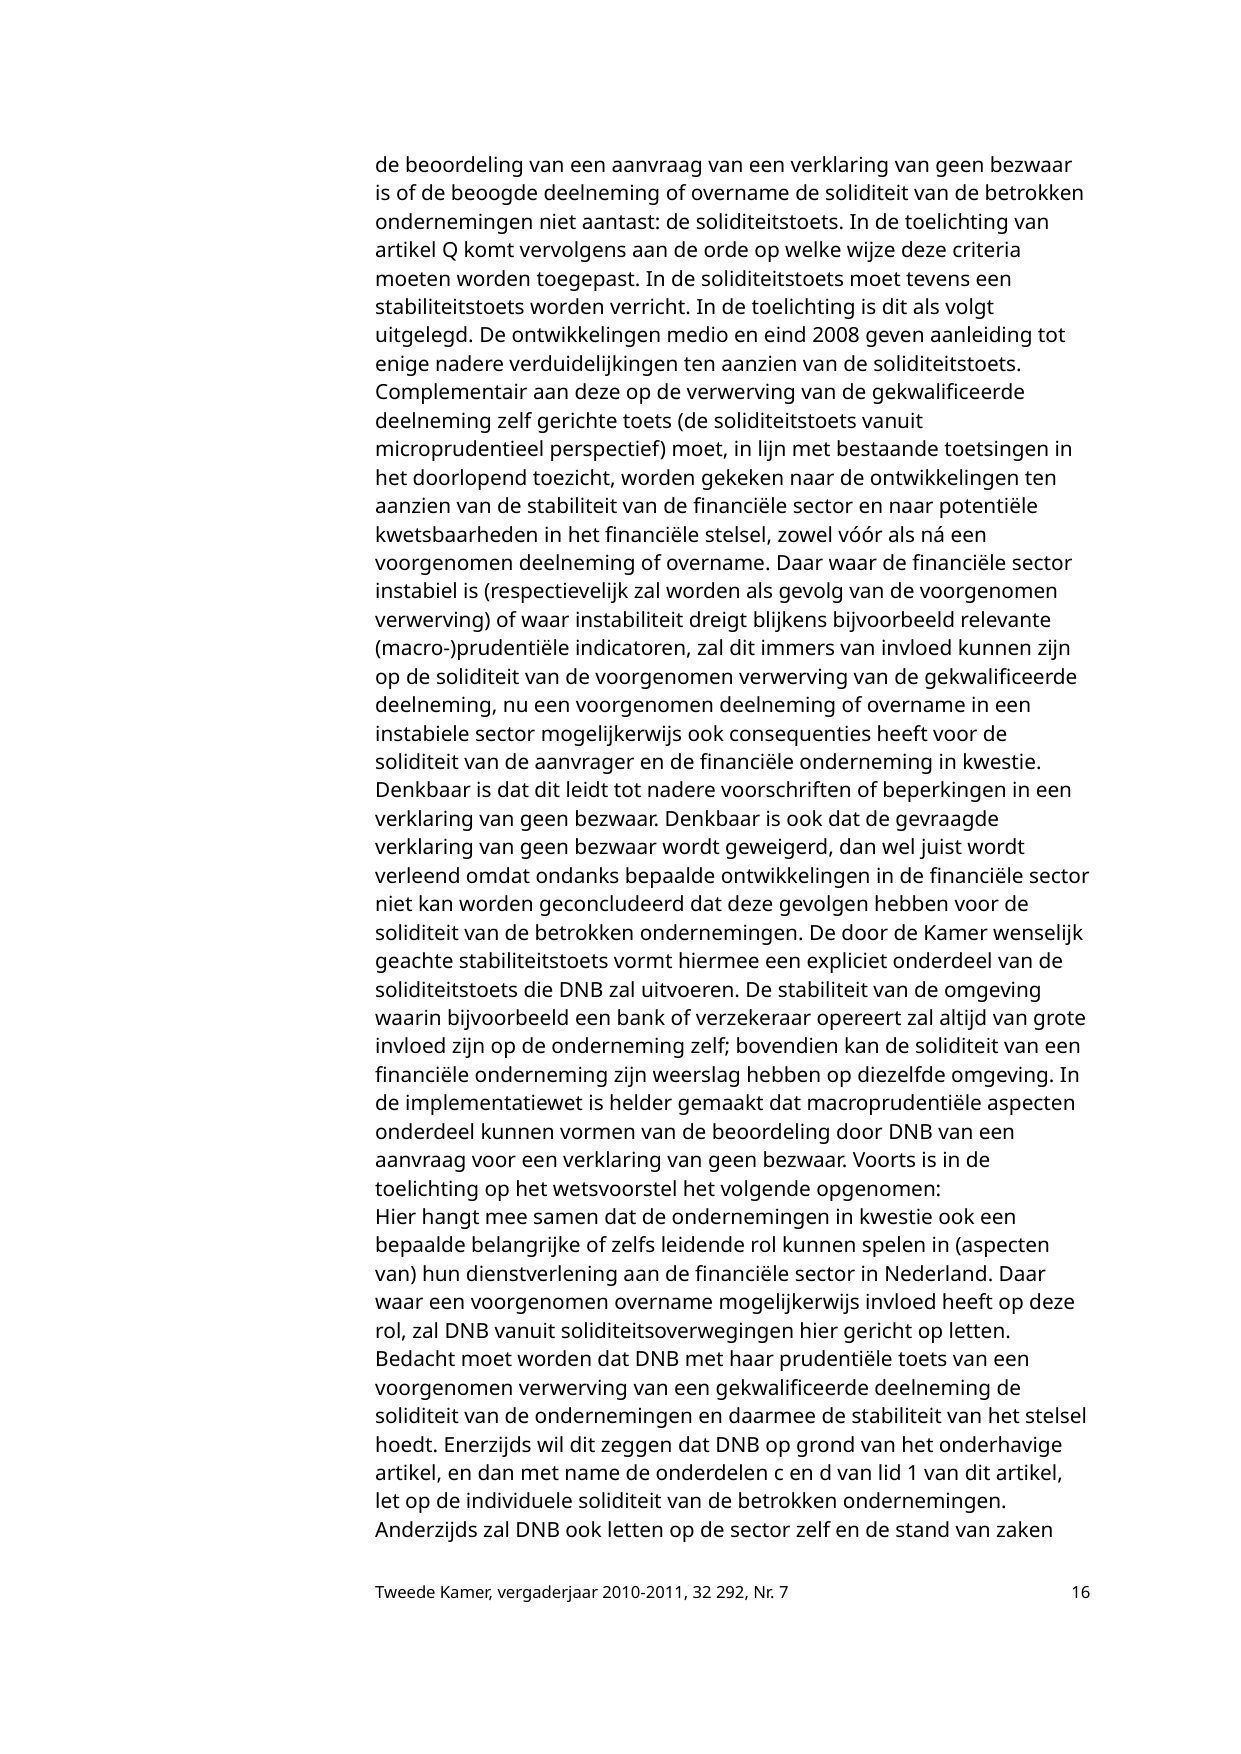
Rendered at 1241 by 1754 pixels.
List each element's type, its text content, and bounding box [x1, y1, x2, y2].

text Hier hangt mee samen dat de ondernemingen in kwestie ook een bepaalde belangrijke of zelfs leidende rol kunnen spelen in (aspecten van) hun dienstverlening aan de financiële sector in Nederland. Daar waar een voorgenomen overname mogelijkerwijs invloed heeft op deze rol, zal DNB vanuit soliditeitsoverwegingen hier gericht op letten. Bedacht moet worden dat DNB met haar prudentiële toets van een voorgenomen verwerving van een gekwalificeerde deelneming de soliditeit van de ondernemingen en daarmee de stabiliteit van het stelsel hoedt. Enerzijds wil dit zeggen dat DNB op grond van het onderhavige artikel, en dan met name de onderdelen c en d van lid 1 van dit artikel, let op de individuele soliditeit van de betrokken ondernemingen. Anderzijds zal DNB ook letten op de sector zelf en de stand van zaken [375, 1202, 1090, 1543]
text de beoordeling van een aanvraag van een verklaring van geen bezwaar is of de beoogde deelneming of overname de soliditeit van de betrokken ondernemingen niet aantast: de soliditeitstoets. In de toelichting van artikel Q komt vervolgens aan de orde op welke wijze deze criteria moeten worden toegepast. In de soliditeitstoets moet tevens een stabiliteitstoets worden verricht. In de toelichting is dit als volgt uitgelegd. De ontwikkelingen medio en eind 2008 geven aanleiding tot enige nadere verduidelijkingen ten aanzien van de soliditeitstoets. Complementair aan deze op de verwerving van de gekwalificeerde deelneming zelf gerichte toets (de soliditeitstoets vanuit microprudentieel perspectief) moet, in lijn met bestaande toetsingen in het doorlopend toezicht, worden gekeken naar de ontwikkelingen ten aanzien van de stabiliteit van de financiële sector en naar potentiële kwetsbaarheden in het financiële stelsel, zowel vóór als ná een voorgenomen deelneming of overname. Daar waar de financiële sector instabiel is (respectievelijk zal worden als gevolg van de voorgenomen verwerving) of waar instabiliteit dreigt blijkens bijvoorbeeld relevante (macro-)prudentiële indicatoren, zal dit immers van invloed kunnen zijn op de soliditeit van de voorgenomen verwerving van de gekwalificeerde deelneming, nu een voorgenomen deelneming of overname in een instabiele sector mogelijkerwijs ook consequenties heeft voor de soliditeit van de aanvrager en de financiële onderneming in kwestie. Denkbaar is dat dit leidt tot nadere voorschriften of beperkingen in een verklaring van geen bezwaar. Denkbaar is ook dat de gevraagde verklaring van geen bezwaar wordt geweigerd, dan wel juist wordt verleend omdat ondanks bepaalde ontwikkelingen in de financiële sector niet kan worden geconcludeerd dat deze gevolgen hebben voor de soliditeit van de betrokken ondernemingen. De door de Kamer wenselijk geachte stabiliteitstoets vormt hiermee een expliciet onderdeel van de soliditeitstoets die DNB zal uitvoeren. De stabiliteit van de omgeving waarin bijvoorbeeld een bank of verzekeraar opereert zal altijd van grote invloed zijn op de onderneming zelf; bovendien kan de soliditeit van een financiële onderneming zijn weerslag hebben op diezelfde omgeving. In de implementatiewet is helder gemaakt dat macroprudentiële aspecten onderdeel kunnen vormen van de beoordeling door DNB van een aanvraag voor een verklaring van geen bezwaar. Voorts is in de toelichting op het wetsvoorstel het volgende opgenomen: [375, 150, 1090, 1202]
